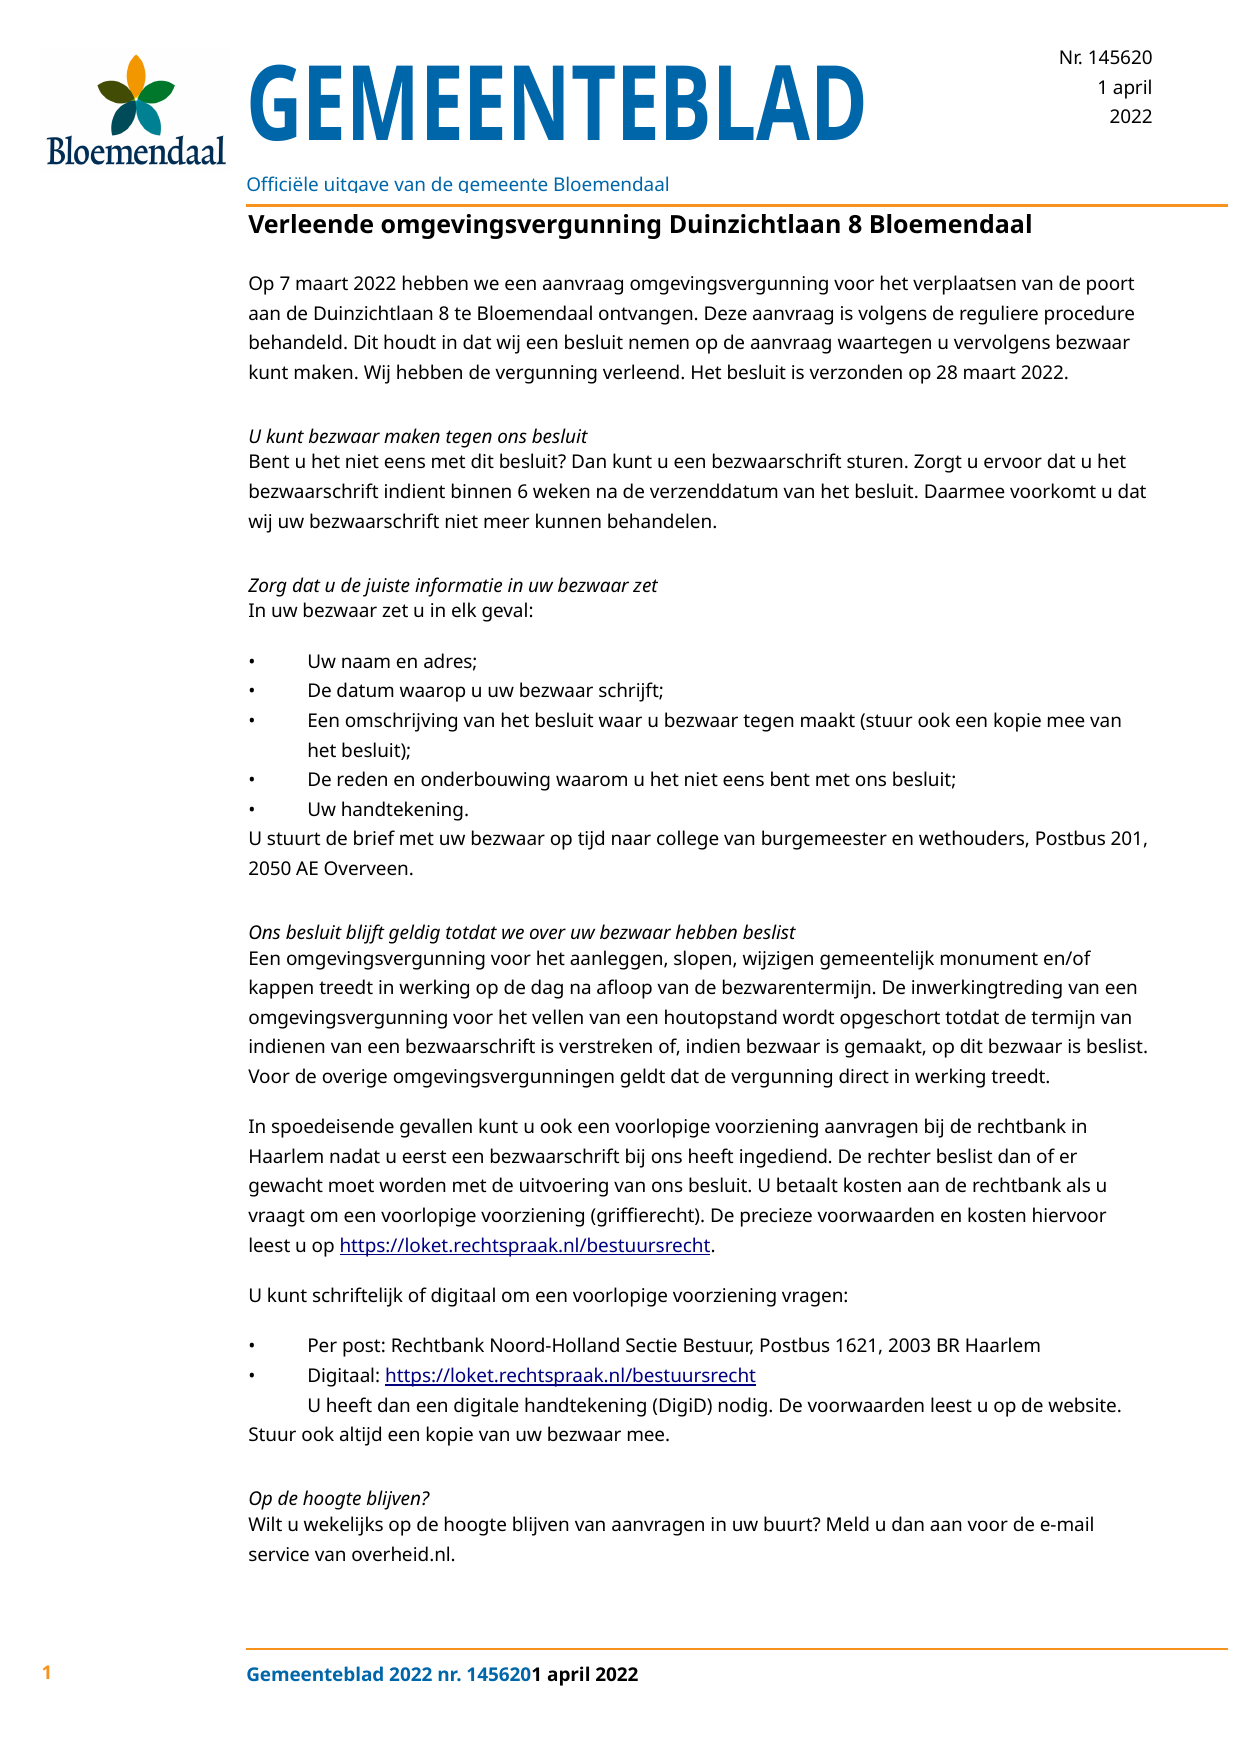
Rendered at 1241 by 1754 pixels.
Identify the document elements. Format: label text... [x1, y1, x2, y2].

list Digitaal: https://loket.rechtspraak.nl/bestuursrecht [248, 1362, 1152, 1388]
text Wilt u wekelijks op de hoogte blijven van aanvragen in uw buurt? Meld u dan aan voor de e-mail service van overheid.nl. [248, 1511, 1152, 1566]
list Een omschrijving van het besluit waar u bezwaar tegen maakt (stuur ook een kopie mee van het besluit); [248, 707, 1152, 762]
list Uw naam en adres; [248, 648, 1152, 674]
text Op 7 maart 2022 hebben we een aanvraag omgevingsvergunning voor het verplaatsen van de poort aan de Duinzichtlaan 8 te Bloemendaal ontvangen. Deze aanvraag is volgens de reguliere procedure behandeld. Dit houdt in dat wij een besluit nemen op de aanvraag waartegen u vervolgens bezwaar kunt maken. Wij hebben de vergunning verleend. Het besluit is verzonden op 28 maart 2022. [248, 270, 1152, 385]
text U kunt schriftelijk of digitaal om een voorlopige voorziening vragen: [248, 1282, 1152, 1308]
text U kunt bezwaar maken tegen ons besluit [248, 423, 1152, 449]
text U stuurt de brief met uw bezwaar op tijd naar college van burgemeester en wethouders, Postbus 201, 2050 AE Overveen. [248, 826, 1152, 881]
text Stuur ook altijd een kopie van uw bezwaar mee. [248, 1421, 1152, 1447]
list Per post: Rechtbank Noord-Holland Sectie Bestuur, Postbus 1621, 2003 BR Haarlem [248, 1333, 1152, 1358]
list De datum waarop u uw bezwaar schrijft; [248, 678, 1152, 703]
picture [41, 47, 231, 172]
text Een omgevingsvergunning voor het aanleggen, slopen, wijzigen gemeentelijk monument en/of kappen treedt in werking op de dag na afloop van de bezwarentermijn. De inwerkingtreding van een omgevingsvergunning voor het vellen van een houtopstand wordt opgeschort totdat de termijn van indienen van een bezwaarschrift is verstreken of, indien bezwaar is gemaakt, op dit bezwaar is beslist. Voor de overige omgevingsvergunningen geldt dat de vergunning direct in werking treedt. [248, 945, 1152, 1089]
list Uw handtekening. [248, 796, 1152, 822]
text Ons besluit blijft geldig totdat we over uw bezwaar hebben beslist [248, 919, 1152, 945]
text Bent u het niet eens met dit besluit? Dan kunt u een bezwaarschrift sturen. Zorgt u ervoor dat u het bezwaarschrift indient binnen 6 weken na de verzenddatum van het besluit. Daarmee voorkomt u dat wij uw bezwaarschrift niet meer kunnen behandelen. [248, 449, 1152, 534]
text Zorg dat u de juiste informatie in uw bezwaar zet [248, 572, 1152, 598]
text In uw bezwaar zet u in elk geval: [248, 598, 1152, 623]
list De reden en onderbouwing waarom u het niet eens bent met ons besluit; [248, 766, 1152, 792]
list U heeft dan een digitale handtekening (DigiD) nodig. De voorwaarden leest u op de website. [248, 1392, 1152, 1418]
text Verleende omgevingsvergunning Duinzichtlaan 8 Bloemendaal [248, 207, 1152, 241]
text Op de hoogte blijven? [248, 1485, 1152, 1511]
text In spoedeisende gevallen kunt u ook een voorlopige voorziening aanvragen bij de rechtbank in Haarlem nadat u eerst een bezwaarschrift bij ons heeft ingediend. De rechter beslist dan of er gewacht moet worden met de uitvoering van ons besluit. U betaalt kosten aan de rechtbank als u vraagt om een voorlopige voorziening (griffierecht). De precieze voorwaarden en kosten hiervoor leest u op https://loket.rechtspraak.nl/bestuursrecht. [248, 1113, 1152, 1258]
